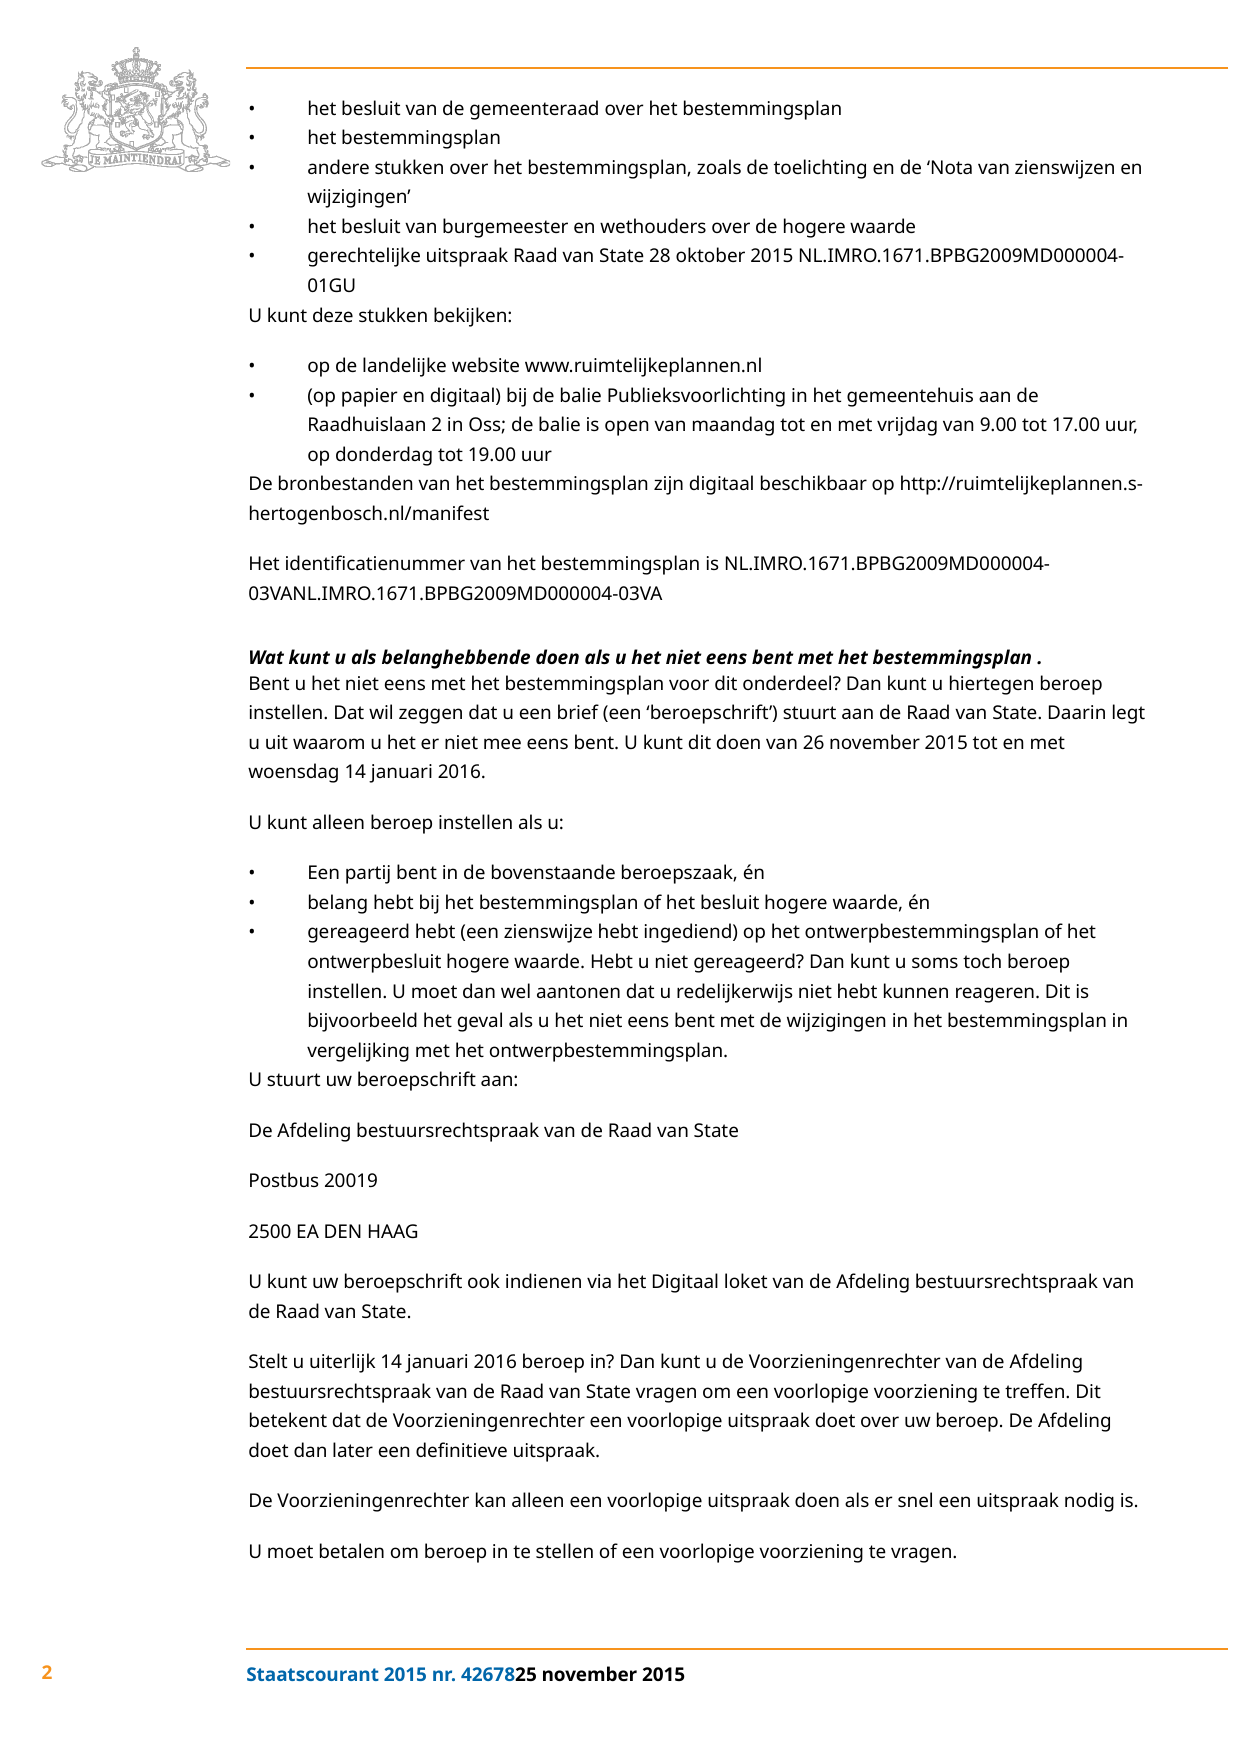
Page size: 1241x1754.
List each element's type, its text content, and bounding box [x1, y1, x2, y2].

list het besluit van burgemeester en wethouders over de hogere waarde [248, 213, 1152, 239]
text U moet betalen om beroep in te stellen of een voorlopige voorziening te vragen. [248, 1538, 1152, 1563]
text 2500 EA DEN HAAG [248, 1218, 1152, 1243]
list gerechtelijke uitspraak Raad van State 28 oktober 2015 NL.IMRO.1671.BPBG2009MD000004-01GU [248, 243, 1152, 298]
text Wat kunt u als belanghebbende doen als u het niet eens bent met het bestemmingsplan . [248, 644, 1152, 670]
list het besluit van de gemeenteraad over het bestemmingsplan [248, 95, 1152, 121]
text U stuurt uw beroepschrift aan: [248, 1067, 1152, 1092]
text Bent u het niet eens met het bestemmingsplan voor dit onderdeel? Dan kunt u hiertegen beroep instellen. Dat wil zeggen dat u een brief (een ‘beroepschrift’) stuurt aan de Raad van State. Daarin legt u uit waarom u het er niet mee eens bent. U kunt dit doen van 26 november 2015 tot en met woensdag 14 januari 2016. [248, 670, 1152, 784]
list andere stukken over het bestemmingsplan, zoals de toelichting en de ‘Nota van zienswijzen en wijzigingen’ [248, 154, 1152, 209]
text Stelt u uiterlijk 14 januari 2016 beroep in? Dan kunt u de Voorzieningenrechter van de Afdeling bestuursrechtspraak van de Raad van State vragen om een voorlopige voorziening te treffen. Dit betekent dat de Voorzieningenrechter een voorlopige uitspraak doet over uw beroep. De Afdeling doet dan later een definitieve uitspraak. [248, 1348, 1152, 1463]
picture [41, 47, 231, 172]
text U kunt uw beroepschrift ook indienen via het Digitaal loket van de Afdeling bestuursrechtspraak van de Raad van State. [248, 1268, 1152, 1323]
list gereageerd hebt (een zienswijze hebt ingediend) op het ontwerpbestemmingsplan of het ontwerpbesluit hogere waarde. Hebt u niet gereageerd? Dan kunt u soms toch beroep instellen. U moet dan wel aantonen dat u redelijkerwijs niet hebt kunnen reageren. Dit is bijvoorbeeld het geval als u het niet eens bent met de wijzigingen in het bestemmingsplan in vergelijking met het ontwerpbestemmingsplan. [248, 919, 1152, 1063]
list Een partij bent in de bovenstaande beroepszaak, én [248, 859, 1152, 885]
list op de landelijke website www.ruimtelijkeplannen.nl [248, 352, 1152, 378]
text De bronbestanden van het bestemmingsplan zijn digitaal beschikbaar op http://ruimtelijkeplannen.s-hertogenbosch.nl/manifest [248, 471, 1152, 526]
text Het identificatienummer van het bestemmingsplan is NL.IMRO.1671.BPBG2009MD000004-03VANL.IMRO.1671.BPBG2009MD000004-03VA [248, 551, 1152, 606]
list belang hebt bij het bestemmingsplan of het besluit hogere waarde, én [248, 889, 1152, 915]
text De Voorzieningenrechter kan alleen een voorlopige uitspraak doen als er snel een uitspraak nodig is. [248, 1487, 1152, 1513]
text De Afdeling bestuursrechtspraak van de Raad van State [248, 1117, 1152, 1143]
text U kunt deze stukken bekijken: [248, 302, 1152, 328]
text Postbus 20019 [248, 1167, 1152, 1193]
text U kunt alleen beroep instellen als u: [248, 809, 1152, 835]
list (op papier en digitaal) bij de balie Publieksvoorlichting in het gemeentehuis aan de Raadhuislaan 2 in Oss; de balie is open van maandag tot en met vrijdag van 9.00 tot 17.00 uur, op donderdag tot 19.00 uur [248, 382, 1152, 467]
list het bestemmingsplan [248, 124, 1152, 150]
